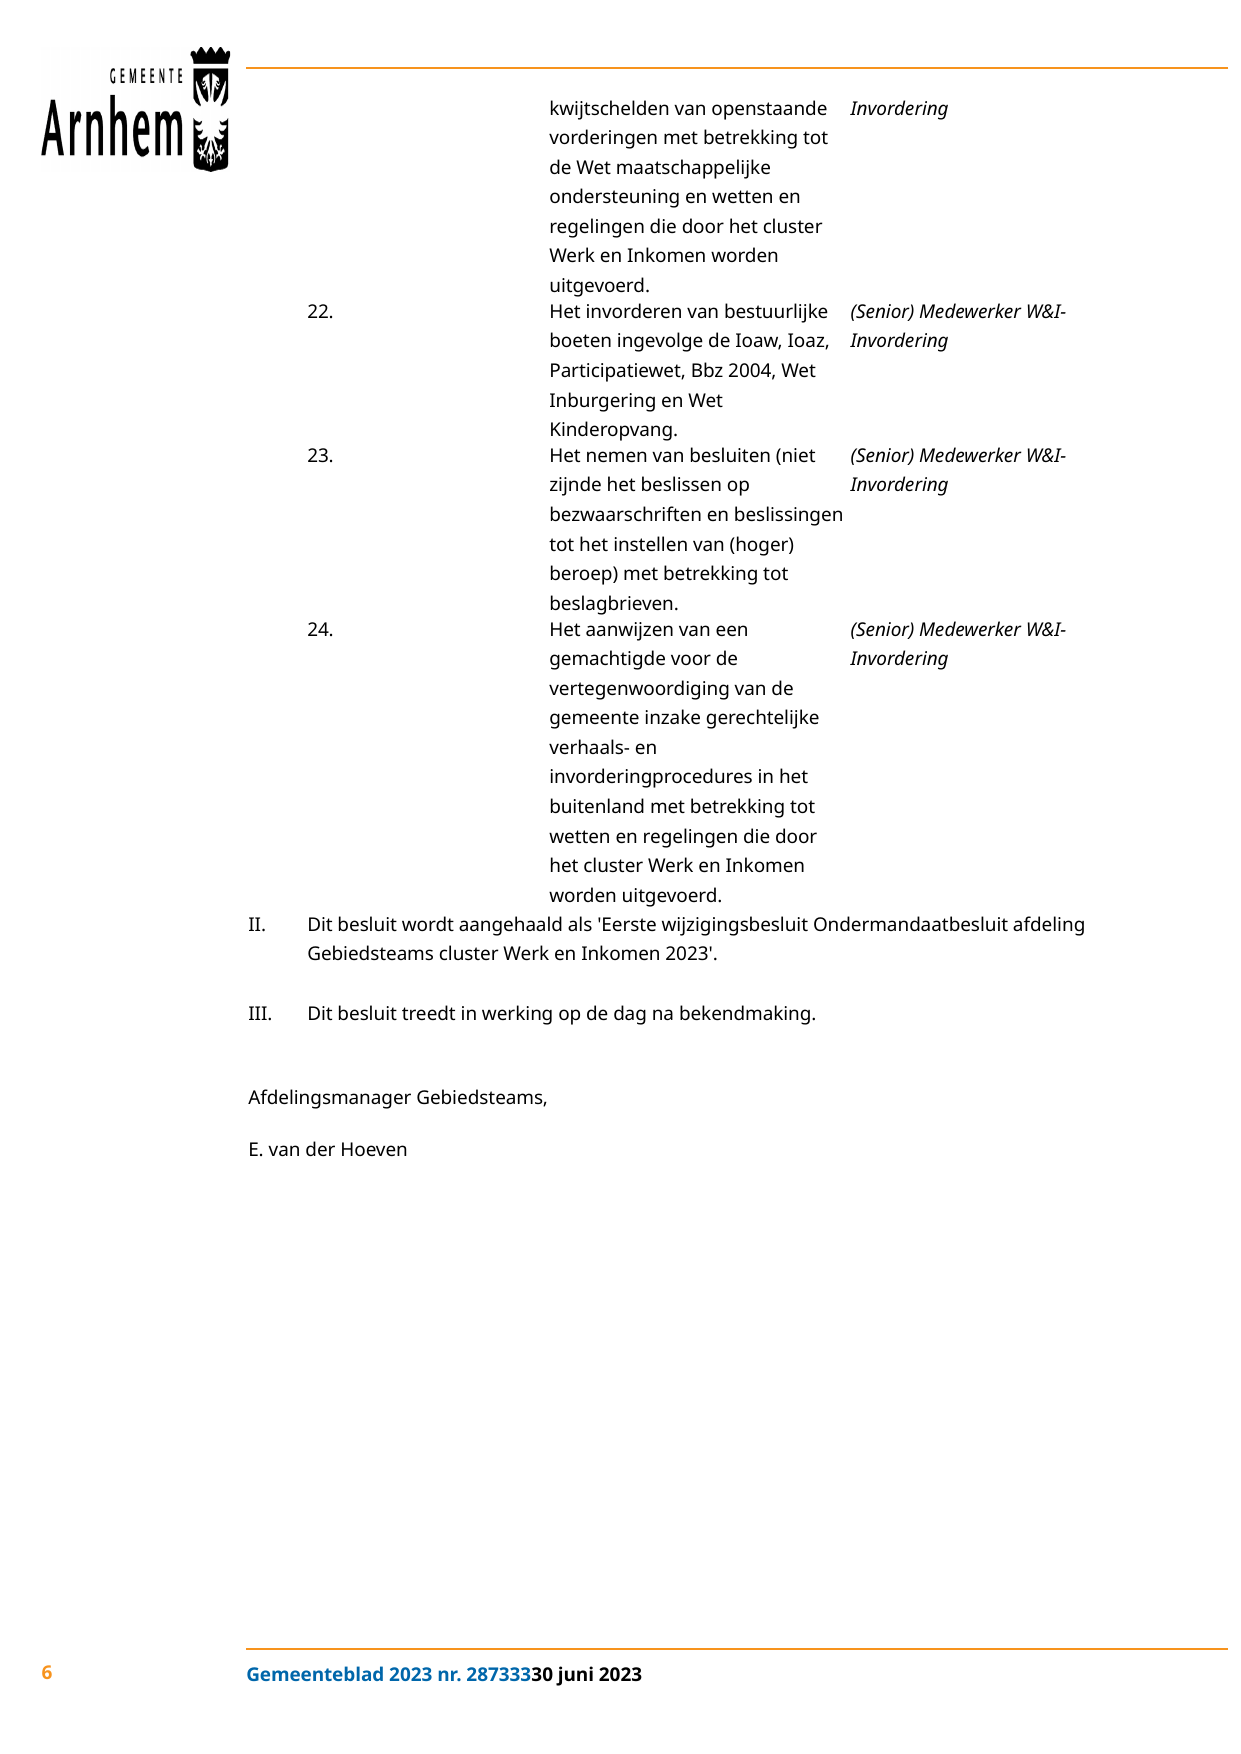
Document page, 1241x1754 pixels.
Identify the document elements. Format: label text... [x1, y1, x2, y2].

table_cell (Senior) Medewerker W&I-Invordering [850, 442, 1152, 616]
table_cell Invordering [850, 95, 1152, 298]
list Dit besluit wordt aangehaald als 'Eerste wijzigingsbesluit Ondermandaatbesluit afdeling Gebiedsteams cluster Werk en Inkomen 2023'. [248, 911, 1152, 966]
picture [41, 47, 231, 172]
table_cell [248, 95, 549, 298]
table_cell 24. [248, 616, 549, 908]
list Dit besluit treedt in werking op de dag na bekendmaking. [248, 1000, 1152, 1025]
text Afdelingsmanager Gebiedsteams, [248, 1084, 1152, 1110]
table_cell 22. [248, 298, 549, 442]
table_cell (Senior) Medewerker W&I-Invordering [850, 616, 1152, 908]
table_cell (Senior) Medewerker W&I-Invordering [850, 298, 1152, 442]
table_cell Het aanwijzen van een gemachtigde voor de vertegenwoordiging van de gemeente inzake gerechtelijke verhaals- en invorderingprocedures in het buitenland met betrekking tot wetten en regelingen die door het cluster Werk en Inkomen worden uitgevoerd. [549, 616, 850, 908]
table_cell Het invorderen van bestuurlijke boeten ingevolge de Ioaw, Ioaz, Participatiewet, Bbz 2004, Wet Inburgering en Wet Kinderopvang. [549, 298, 850, 442]
table_cell 23. [248, 442, 549, 616]
text E. van der Hoeven [248, 1136, 1152, 1162]
table_cell kwijtschelden van openstaande vorderingen met betrekking tot de Wet maatschappelijke ondersteuning en wetten en regelingen die door het cluster Werk en Inkomen worden uitgevoerd. [549, 95, 850, 298]
table_cell Het nemen van besluiten (niet zijnde het beslissen op bezwaarschriften en beslissingen tot het instellen van (hoger) beroep) met betrekking tot beslagbrieven. [549, 442, 850, 616]
